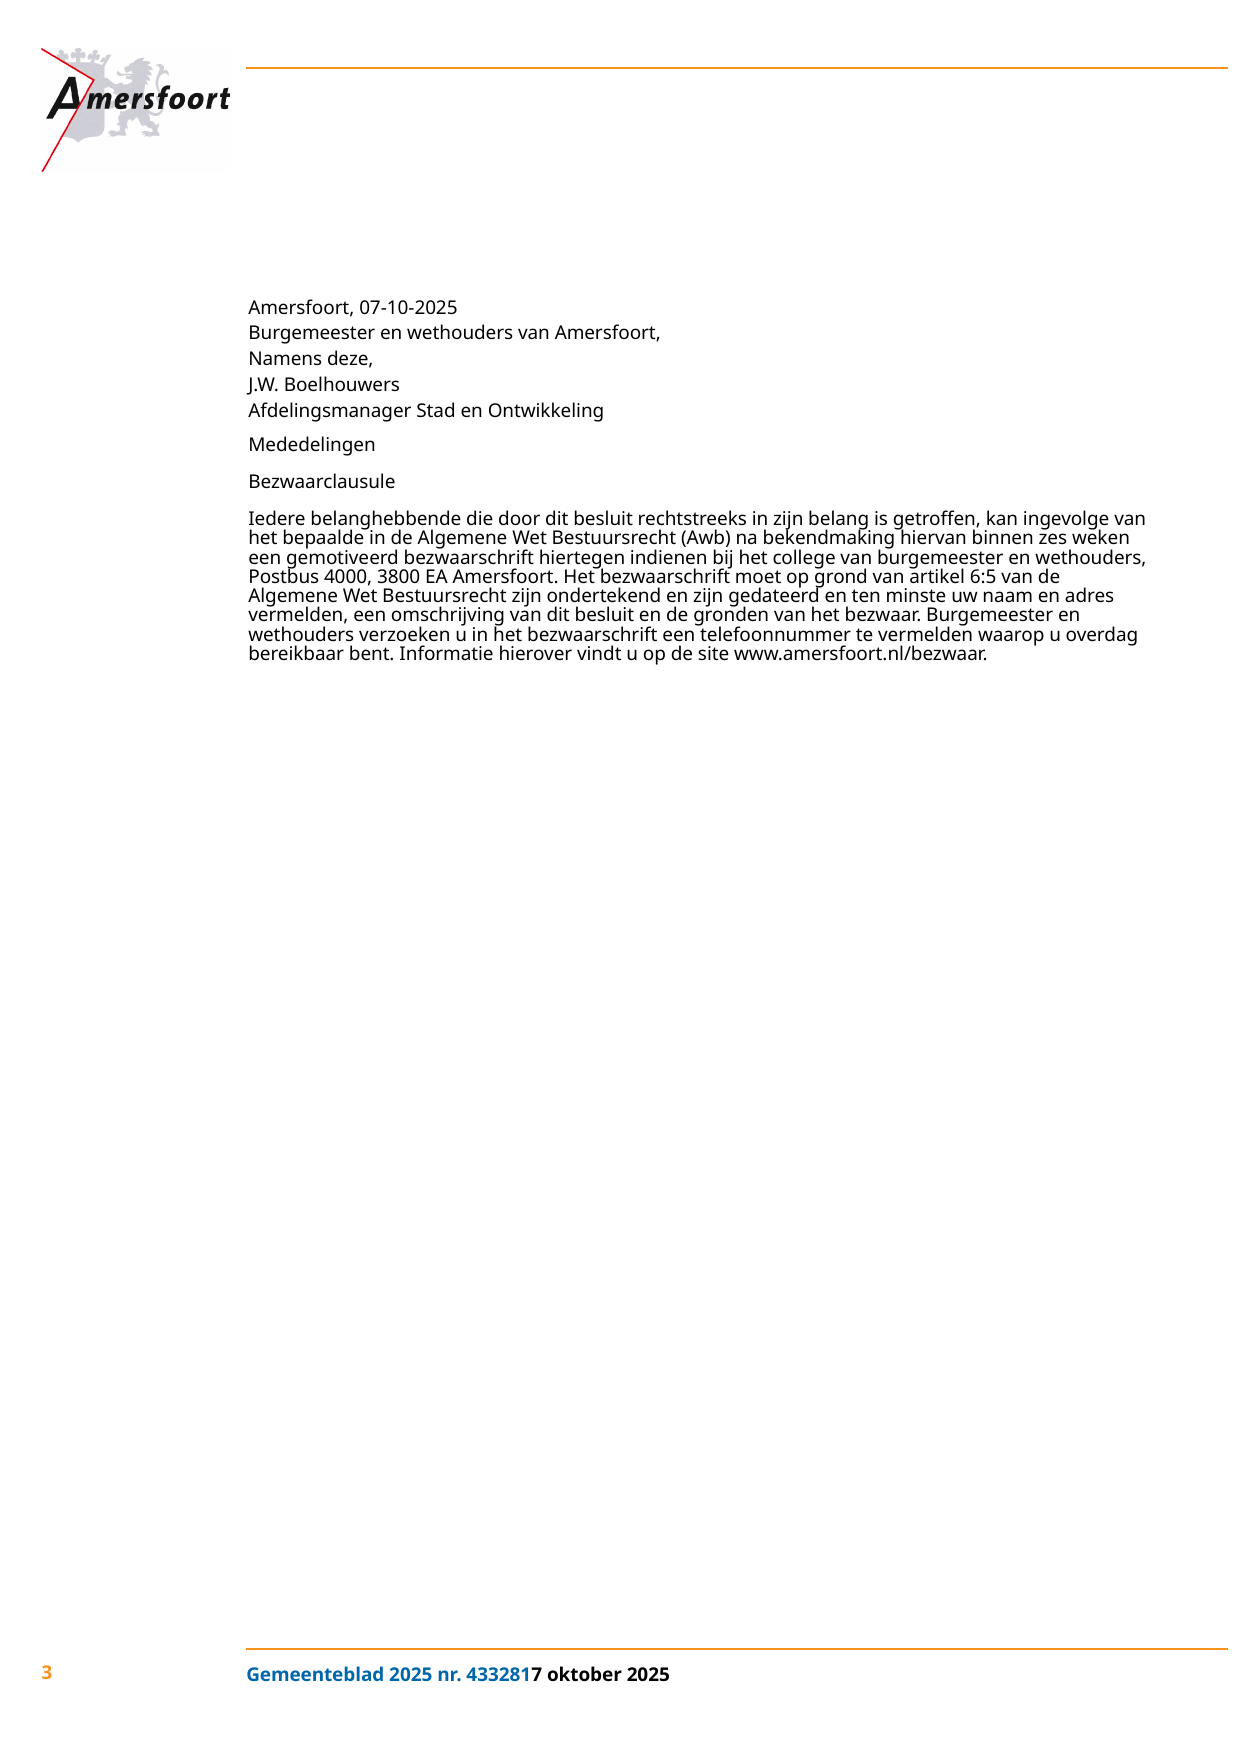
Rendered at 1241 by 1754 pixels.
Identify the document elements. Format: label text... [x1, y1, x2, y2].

text Afdelingsmanager Stad en Ontwikkeling [248, 397, 1152, 422]
text Mededelingen [248, 436, 1152, 455]
text Namens deze, [248, 345, 1152, 371]
text Bezwaarclausule [248, 473, 1152, 492]
text Amersfoort, 07-10-2025 [248, 294, 1152, 319]
text Burgemeester en wethouders van Amersfoort, [248, 319, 1152, 345]
text J.W. Boelhouwers [248, 371, 1152, 397]
text Iedere belanghebbende die door dit besluit rechtstreeks in zijn belang is getroffen, kan ingevolge van het bepaalde in de Algemene Wet Bestuursrecht (Awb) na bekendmaking hiervan binnen zes weken een gemotiveerd bezwaarschrift hiertegen indienen bij het college van burgemeester en wethouders, Postbus 4000, 3800 EA Amersfoort. Het bezwaarschrift moet op grond van artikel 6:5 van de Algemene Wet Bestuursrecht zijn ondertekend en zijn gedateerd en ten minste uw naam en adres vermelden, een omschrijving van dit besluit en de gronden van het bezwaar. Burgemeester en wethouders verzoeken u in het bezwaarschrift een telefoonnummer te vermelden waarop u overdag bereikbaar bent. Informatie hierover vindt u op de site www.amersfoort.nl/bezwaar. [248, 510, 1152, 664]
picture [41, 47, 231, 172]
